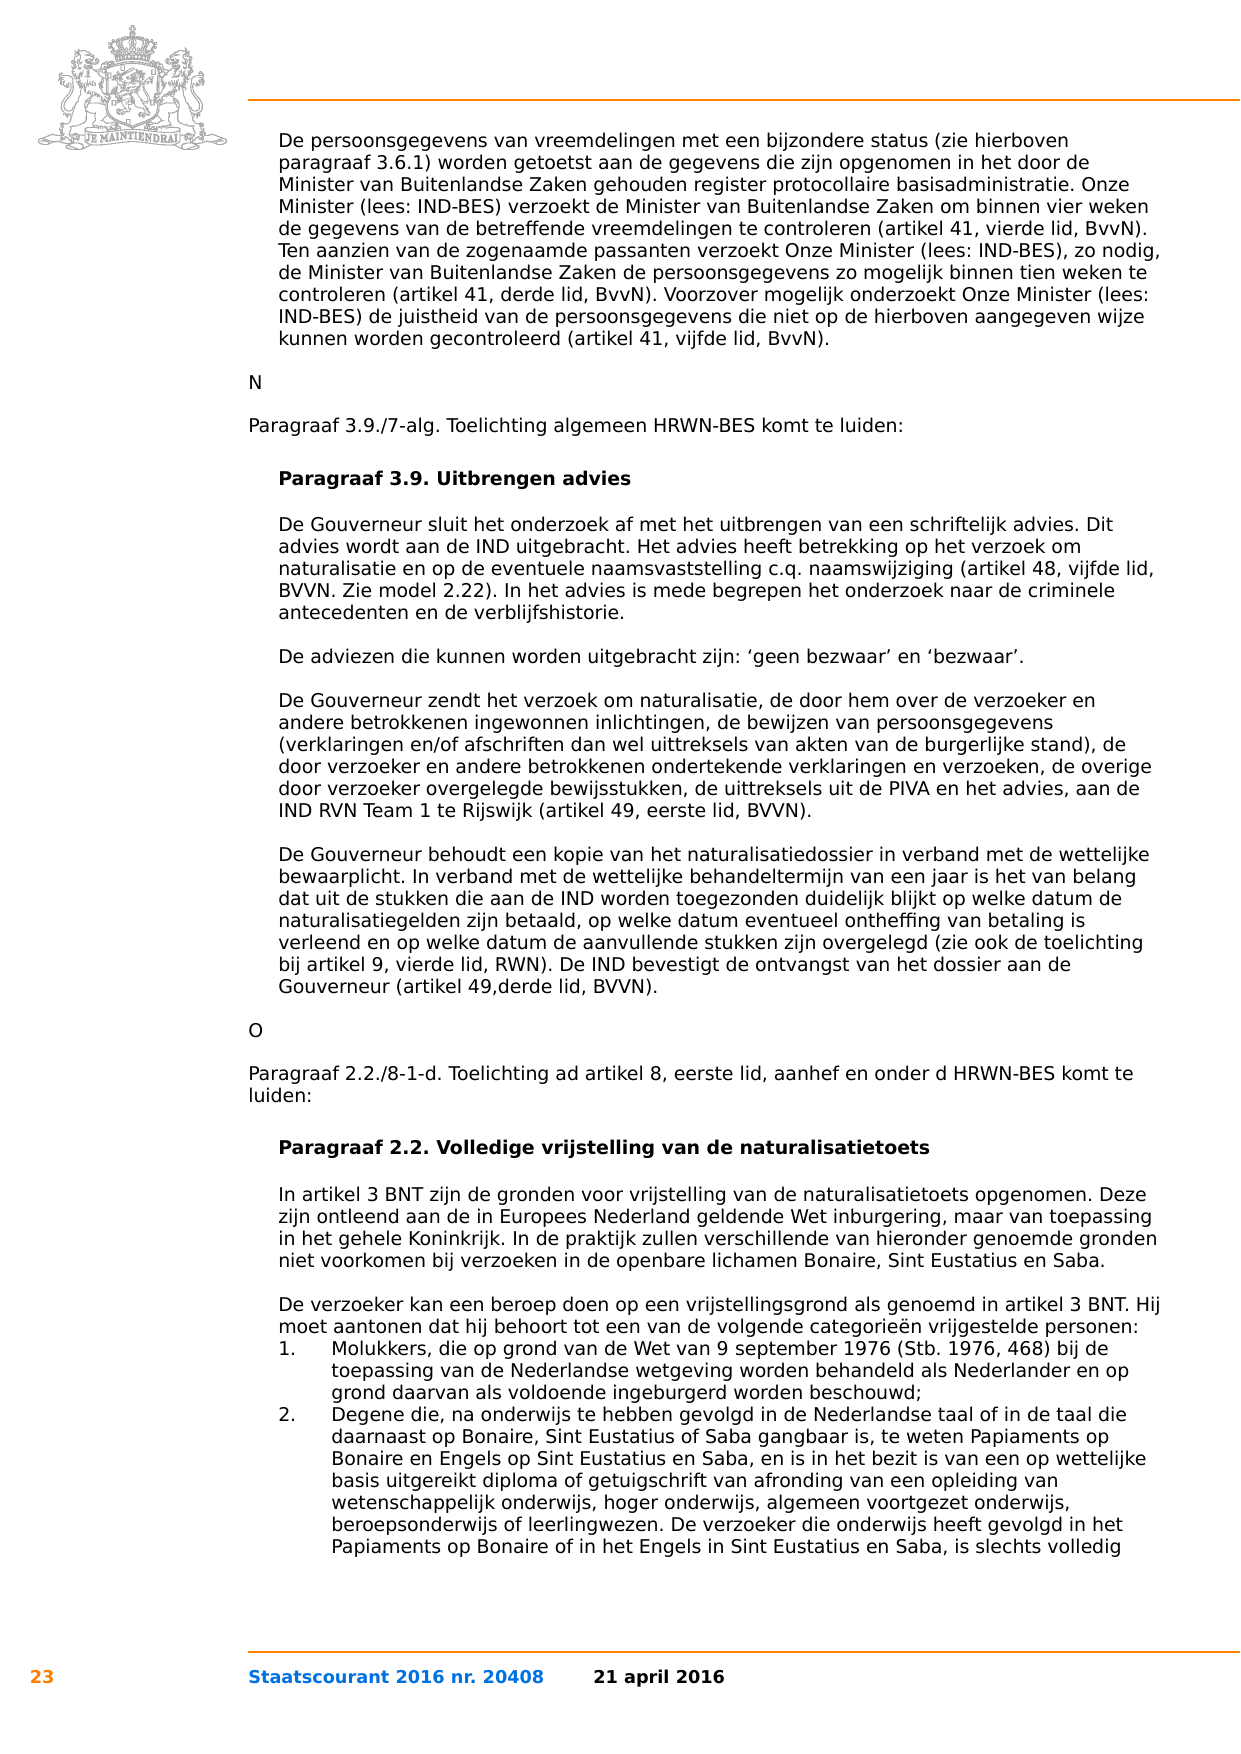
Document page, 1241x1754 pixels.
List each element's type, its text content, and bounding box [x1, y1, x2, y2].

text In artikel 3 BNT zijn de gronden voor vrijstelling van de naturalisatietoets opgenomen. Deze zijn ontleend aan de in Europees Nederland geldende Wet inburgering, maar van toepassing in het gehele Koninkrijk. In de praktijk zullen verschillende van hieronder genoemde gronden niet voorkomen bij verzoeken in de openbare lichamen Bonaire, Sint Eustatius en Saba. [278, 1184, 1163, 1272]
text De Gouverneur sluit het onderzoek af met het uitbrengen van een schriftelijk advies. Dit advies wordt aan de IND uitgebracht. Het advies heeft betrekking op het verzoek om naturalisatie en op de eventuele naamsvaststelling c.q. naamswijziging (artikel 48, vijfde lid, BVVN. Zie model 2.22). In het advies is mede begrepen het onderzoek naar de criminele antecedenten en de verblijfshistorie. [278, 514, 1163, 624]
text 1. Molukkers, die op grond van de Wet van 9 september 1976 (Stb. 1976, 468) bij de toepassing van de Nederlandse wetgeving worden behandeld als Nederlander en op grond daarvan als voldoende ingeburgerd worden beschouwd; [278, 1338, 1163, 1404]
text De Gouverneur zendt het verzoek om naturalisatie, de door hem over de verzoeker en andere betrokkenen ingewonnen inlichtingen, de bewijzen van persoonsgegevens (verklaringen en/of afschriften dan wel uittreksels van akten van de burgerlijke stand), de door verzoeker en andere betrokkenen ondertekende verklaringen en verzoeken, de overige door verzoeker overgelegde bewijsstukken, de uittreksels uit de PIVA en het advies, aan de IND RVN Team 1 te Rijswijk (artikel 49, eerste lid, BVVN). [278, 690, 1163, 822]
subtitle Paragraaf 2.2. Volledige vrijstelling van de naturalisatietoets [278, 1137, 1163, 1159]
text De adviezen die kunnen worden uitgebracht zijn: ‘geen bezwaar’ en ‘bezwaar’. [278, 646, 1163, 668]
picture [38, 25, 227, 150]
text De persoonsgegevens van vreemdelingen met een bijzondere status (zie hierboven paragraaf 3.6.1) worden getoetst aan de gegevens die zijn opgenomen in het door de Minister van Buitenlandse Zaken gehouden register protocollaire basisadministratie. Onze Minister (lees: IND-BES) verzoekt de Minister van Buitenlandse Zaken om binnen vier weken de gegevens van de betreffende vreemdelingen te controleren (artikel 41, vierde lid, BvvN). Ten aanzien van de zogenaamde passanten verzoekt Onze Minister (lees: IND-BES), zo nodig, de Minister van Buitenlandse Zaken de persoonsgegevens zo mogelijk binnen tien weken te controleren (artikel 41, derde lid, BvvN). Voorzover mogelijk onderzoekt Onze Minister (lees: IND-BES) de juistheid van de persoonsgegevens die niet op de hierboven aangegeven wijze kunnen worden gecontroleerd (artikel 41, vijfde lid, BvvN). [278, 130, 1163, 350]
text Paragraaf 2.2./8-1-d. Toelichting ad artikel 8, eerste lid, aanhef en onder d HRWN-BES komt te luiden: [248, 1063, 1163, 1107]
text O [248, 1019, 1163, 1041]
text De verzoeker kan een beroep doen op een vrijstellingsgrond als genoemd in artikel 3 BNT. Hij moet aantonen dat hij behoort tot een van de volgende categorieën vrijgestelde personen: [278, 1294, 1163, 1338]
subtitle Paragraaf 3.9. Uitbrengen advies [278, 467, 1163, 489]
text 2. Degene die, na onderwijs te hebben gevolgd in de Nederlandse taal of in de taal die daarnaast op Bonaire, Sint Eustatius of Saba gangbaar is, te weten Papiaments op Bonaire en Engels op Sint Eustatius en Saba, en is in het bezit is van een op wettelijke basis uitgereikt diploma of getuigschrift van afronding van een opleiding van wetenschappelijk onderwijs, hoger onderwijs, algemeen voortgezet onderwijs, beroepsonderwijs of leerlingwezen. De verzoeker die onderwijs heeft gevolgd in het Papiaments op Bonaire of in het Engels in Sint Eustatius en Saba, is slechts volledig [278, 1404, 1163, 1558]
text N [248, 372, 1163, 393]
text De Gouverneur behoudt een kopie van het naturalisatiedossier in verband met de wettelijke bewaarplicht. In verband met de wettelijke behandeltermijn van een jaar is het van belang dat uit de stukken die aan de IND worden toegezonden duidelijk blijkt op welke datum de naturalisatiegelden zijn betaald, op welke datum eventueel ontheffing van betaling is verleend en op welke datum de aanvullende stukken zijn overgelegd (zie ook de toelichting bij artikel 9, vierde lid, RWN). De IND bevestigt de ontvangst van het dossier aan de Gouverneur (artikel 49,derde lid, BVVN). [278, 844, 1163, 998]
text Paragraaf 3.9./7-alg. Toelichting algemeen HRWN-BES komt te luiden: [248, 415, 1163, 437]
